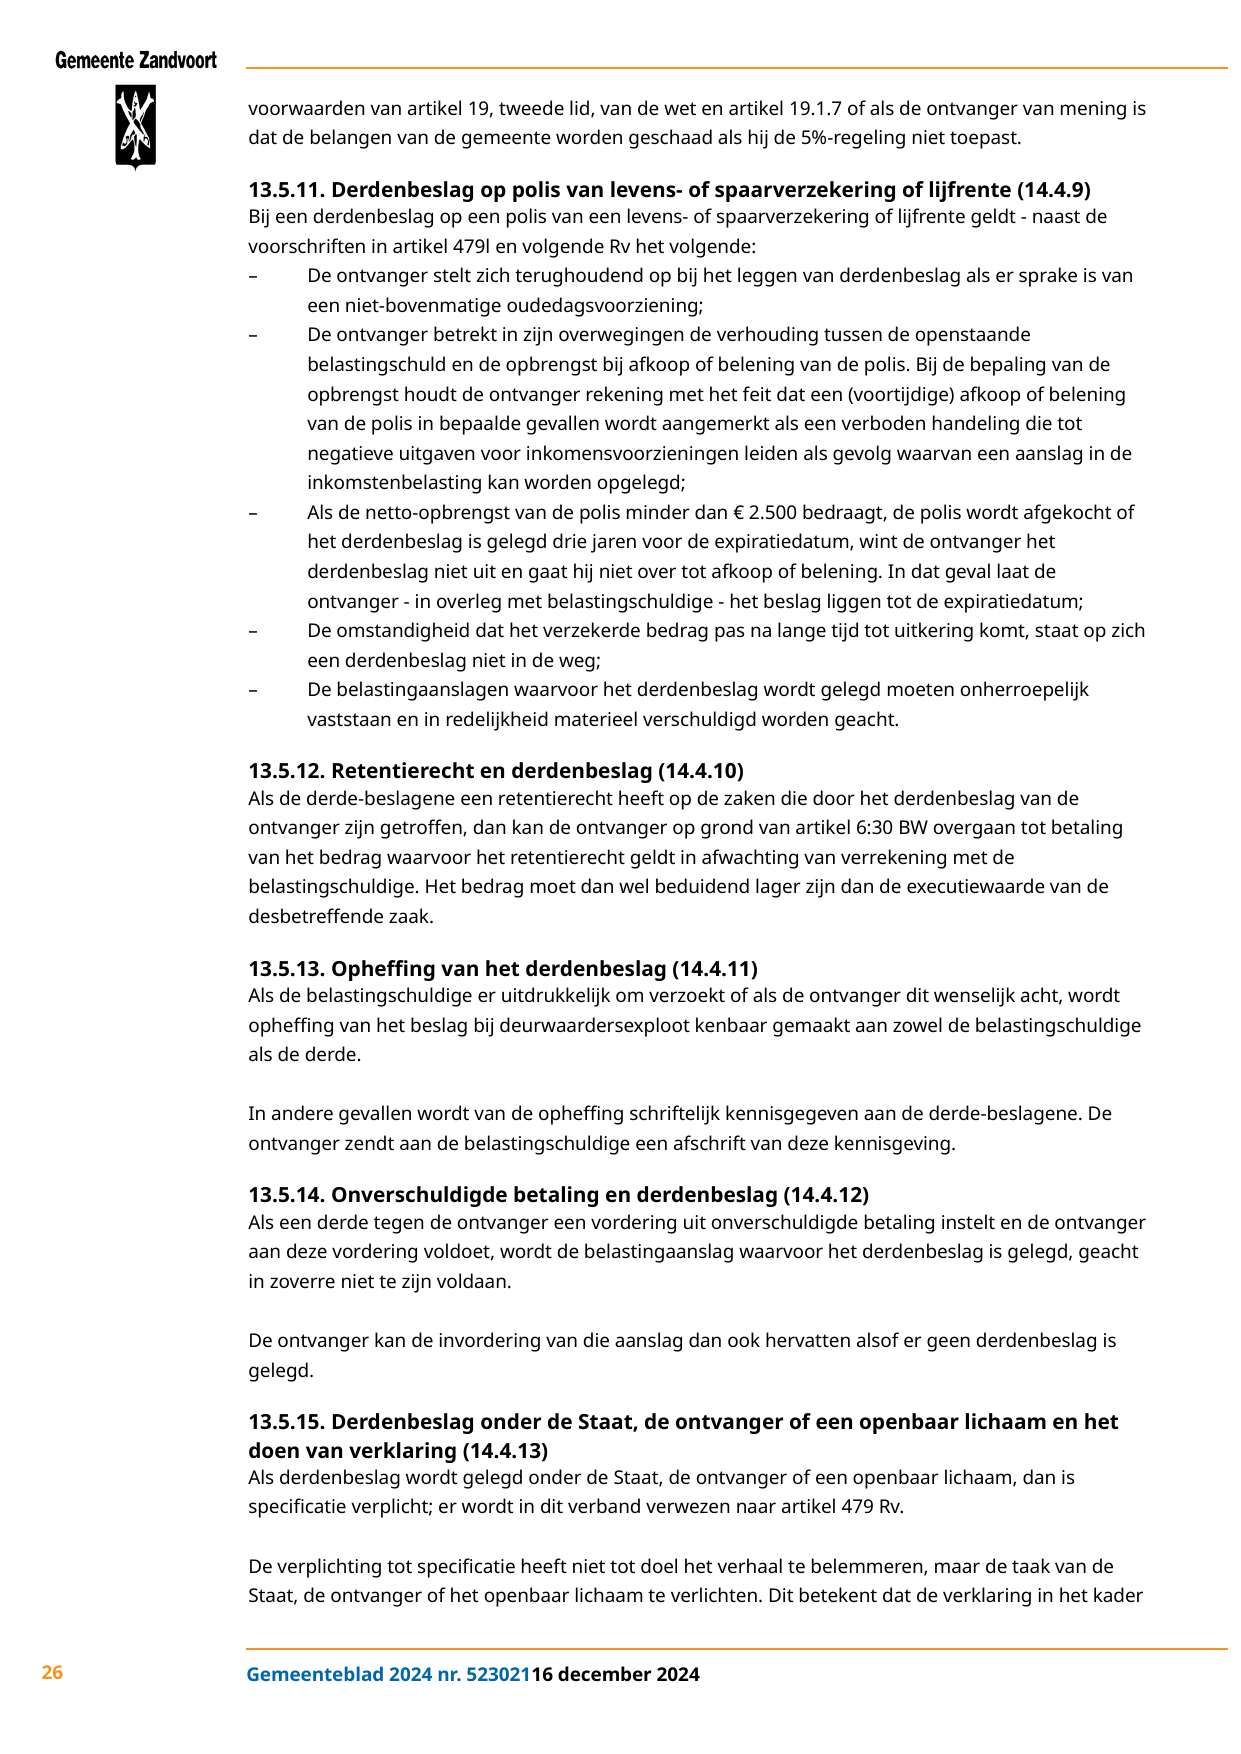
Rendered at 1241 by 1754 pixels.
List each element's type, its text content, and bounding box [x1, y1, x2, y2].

text Als de belastingschuldige er uitdrukkelijk om verzoekt of als de ontvanger dit wenselijk acht, wordt opheffing van het beslag bij deurwaardersexploot kenbaar gemaakt aan zowel de belastingschuldige als de derde. [248, 982, 1152, 1067]
text Als een derde tegen de ontvanger een vordering uit onverschuldigde betaling instelt en de ontvanger aan deze vordering voldoet, wordt de belastingaanslag waarvoor het derdenbeslag is gelegd, geacht in zoverre niet te zijn voldaan. [248, 1209, 1152, 1294]
text De ontvanger kan de invordering van die aanslag dan ook hervatten alsof er geen derdenbeslag is gelegd. [248, 1327, 1152, 1383]
text De verplichting tot specificatie heeft niet tot doel het verhaal te belemmeren, maar de taak van de Staat, de ontvanger of het openbaar lichaam te verlichten. Dit betekent dat de verklaring in het kader [248, 1553, 1152, 1608]
picture [41, 47, 231, 172]
text 13.5.15. Derdenbeslag onder de Staat, de ontvanger of een openbaar lichaam en het doen van verklaring (14.4.13) [248, 1407, 1152, 1464]
text 13.5.13. Opheffing van het derdenbeslag (14.4.11) [248, 954, 1152, 982]
list De ontvanger stelt zich terughoudend op bij het leggen van derdenbeslag als er sprake is van een niet-bovenmatige oudedagsvoorziening; [248, 262, 1152, 318]
text Als derdenbeslag wordt gelegd onder de Staat, de ontvanger of een openbaar lichaam, dan is specificatie verplicht; er wordt in dit verband verwezen naar artikel 479 Rv. [248, 1464, 1152, 1519]
list De omstandigheid dat het verzekerde bedrag pas na lange tijd tot uitkering komt, staat op zich een derdenbeslag niet in de weg; [248, 617, 1152, 673]
text 13.5.12. Retentierecht en derdenbeslag (14.4.10) [248, 757, 1152, 785]
text Als de derde-beslagene een retentierecht heeft op de zaken die door het derdenbeslag van de ontvanger zijn getroffen, dan kan de ontvanger op grond van artikel 6:30 BW overgaan tot betaling van het bedrag waarvoor het retentierecht geldt in afwachting van verrekening met de belastingschuldige. Het bedrag moet dan wel beduidend lager zijn dan de executiewaarde van de desbetreffende zaak. [248, 785, 1152, 929]
list Als de netto-opbrengst van de polis minder dan € 2.500 bedraagt, de polis wordt afgekocht of het derdenbeslag is gelegd drie jaren voor de expiratiedatum, wint de ontvanger het derdenbeslag niet uit en gaat hij niet over tot afkoop of belening. In dat geval laat de ontvanger - in overleg met belastingschuldige - het beslag liggen tot de expiratiedatum; [248, 499, 1152, 613]
text In andere gevallen wordt van de opheffing schriftelijk kennisgegeven aan de derde-beslagene. De ontvanger zendt aan de belastingschuldige een afschrift van deze kennisgeving. [248, 1101, 1152, 1156]
list De ontvanger betrekt in zijn overwegingen de verhouding tussen de openstaande belastingschuld en de opbrengst bij afkoop of belening van de polis. Bij de bepaling van de opbrengst houdt de ontvanger rekening met het feit dat een (voortijdige) afkoop of belening van de polis in bepaalde gevallen wordt aangemerkt als een verboden handeling die tot negatieve uitgaven voor inkomensvoorzieningen leiden als gevolg waarvan een aanslag in de inkomstenbelasting kan worden opgelegd; [248, 322, 1152, 495]
text voorwaarden van artikel 19, tweede lid, van de wet en artikel 19.1.7 of als de ontvanger van mening is dat de belangen van de gemeente worden geschaad als hij de 5%-regeling niet toepast. [248, 95, 1152, 150]
list De belastingaanslagen waarvoor het derdenbeslag wordt gelegd moeten onherroepelijk vaststaan en in redelijkheid materieel verschuldigd worden geacht. [248, 677, 1152, 732]
text 13.5.14. Onverschuldigde betaling en derdenbeslag (14.4.12) [248, 1181, 1152, 1209]
text Bij een derdenbeslag op een polis van een levens- of spaarverzekering of lijfrente geldt - naast de voorschriften in artikel 479l en volgende Rv het volgende: [248, 203, 1152, 258]
text 13.5.11. Derdenbeslag op polis van levens- of spaarverzekering of lijfrente (14.4.9) [248, 175, 1152, 203]
